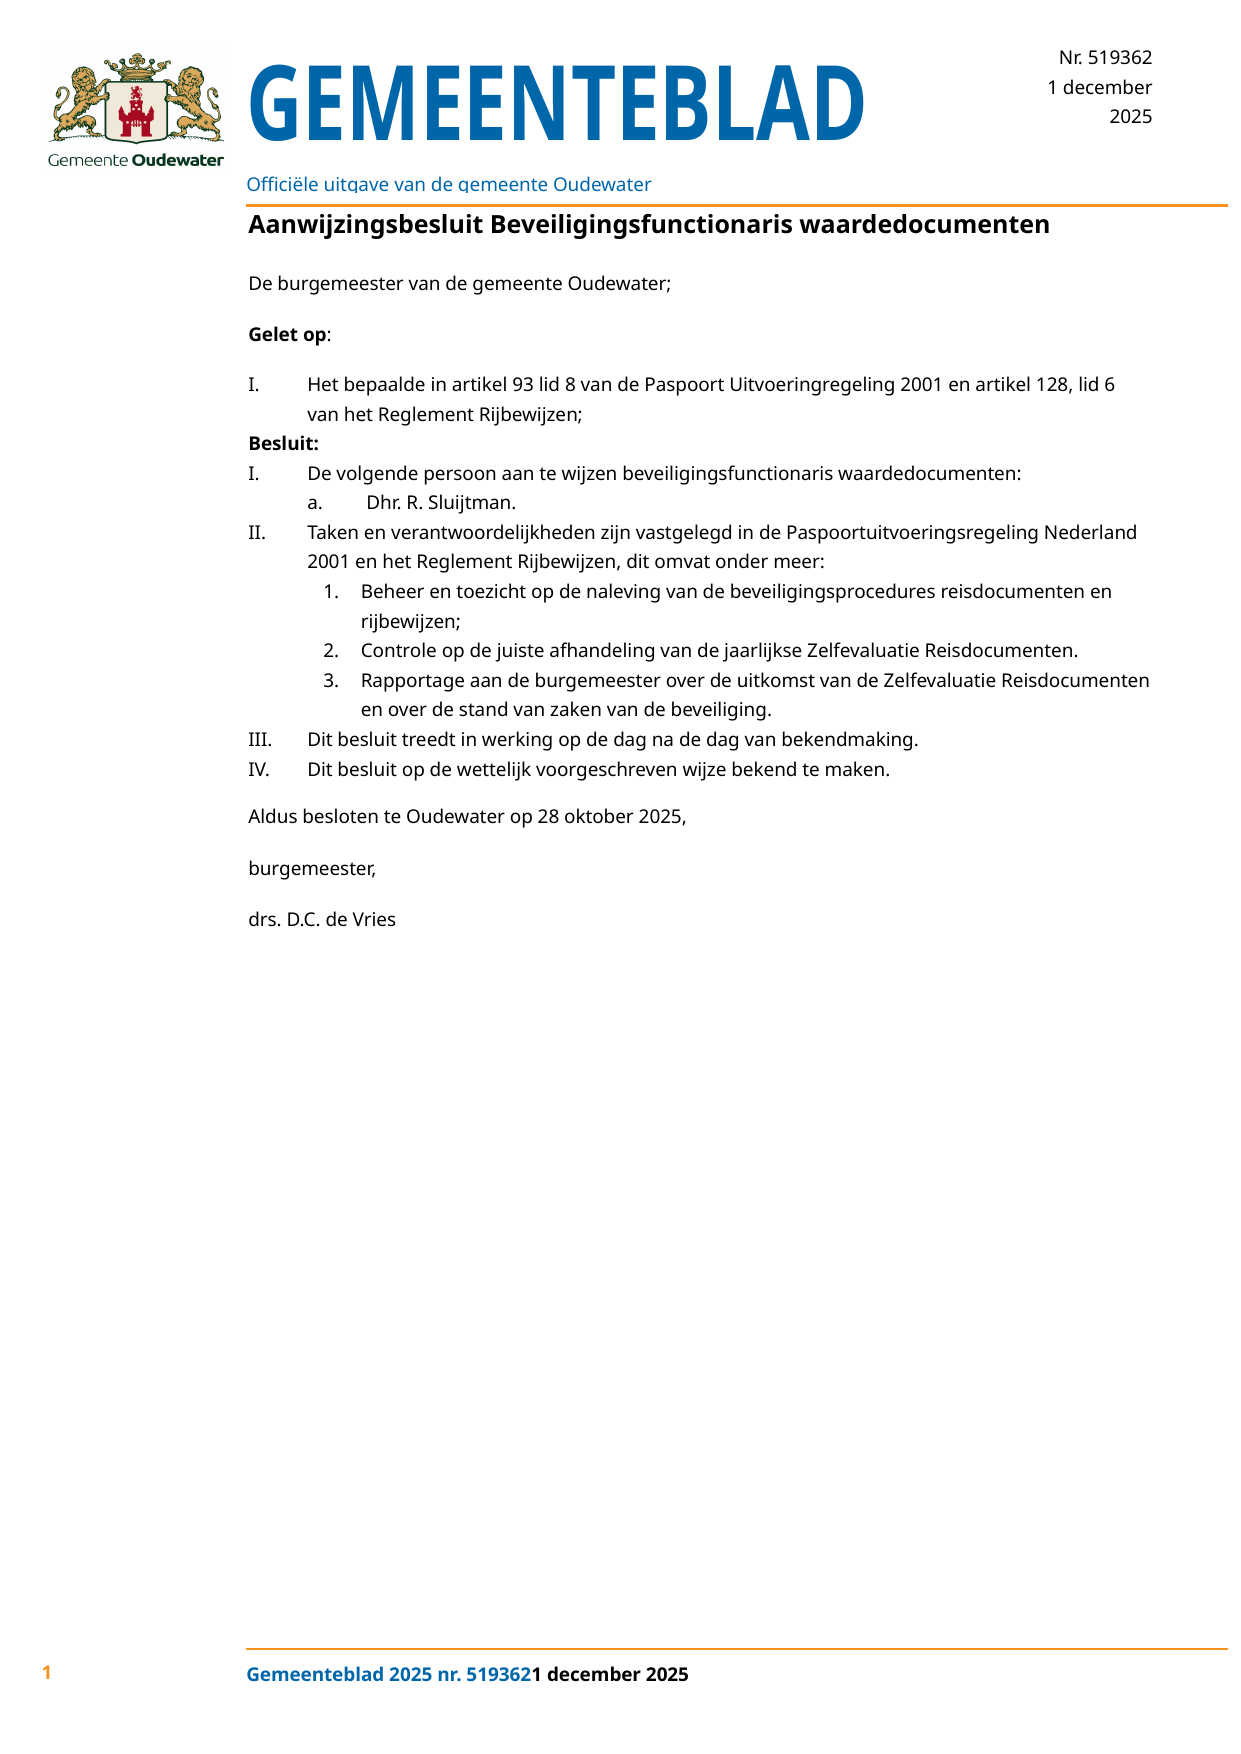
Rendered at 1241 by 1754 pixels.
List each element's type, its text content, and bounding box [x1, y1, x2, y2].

list Dit besluit op de wettelijk voorgeschreven wijze bekend te maken. [248, 756, 1152, 781]
text De burgemeester van de gemeente Oudewater; [248, 270, 1152, 296]
list Rapportage aan de burgemeester over de uitkomst van de Zelfevaluatie Reisdocumenten en over de stand van zaken van de beveiliging. [323, 667, 1152, 722]
text Gelet op: [248, 321, 1152, 346]
text burgemeester, [248, 855, 1152, 881]
list De volgende persoon aan te wijzen beveiligingsfunctionaris waardedocumenten: [248, 460, 1152, 486]
list Beheer en toezicht op de naleving van de beveiligingsprocedures reisdocumenten en rijbewijzen; [323, 578, 1152, 633]
text Aanwijzingsbesluit Beveiligingsfunctionaris waardedocumenten [248, 207, 1152, 241]
list Controle op de juiste afhandeling van de jaarlijkse Zelfevaluatie Reisdocumenten. [323, 637, 1152, 663]
picture [41, 47, 231, 172]
list Het bepaalde in artikel 93 lid 8 van de Paspoort Uitvoeringregeling 2001 en artikel 128, lid 6 van het Reglement Rijbewijzen; [248, 371, 1152, 426]
text drs. D.C. de Vries [248, 906, 1152, 932]
text Besluit: [248, 430, 1152, 456]
list Dit besluit treedt in werking op de dag na de dag van bekendmaking. [248, 726, 1152, 752]
text Aldus besloten te Oudewater op 28 oktober 2025, [248, 803, 1152, 829]
list Taken en verantwoordelijkheden zijn vastgelegd in de Paspoortuitvoeringsregeling Nederland 2001 en het Reglement Rijbewijzen, dit omvat onder meer: [248, 519, 1152, 574]
list Dhr. R. Sluijtman. [307, 489, 1152, 515]
